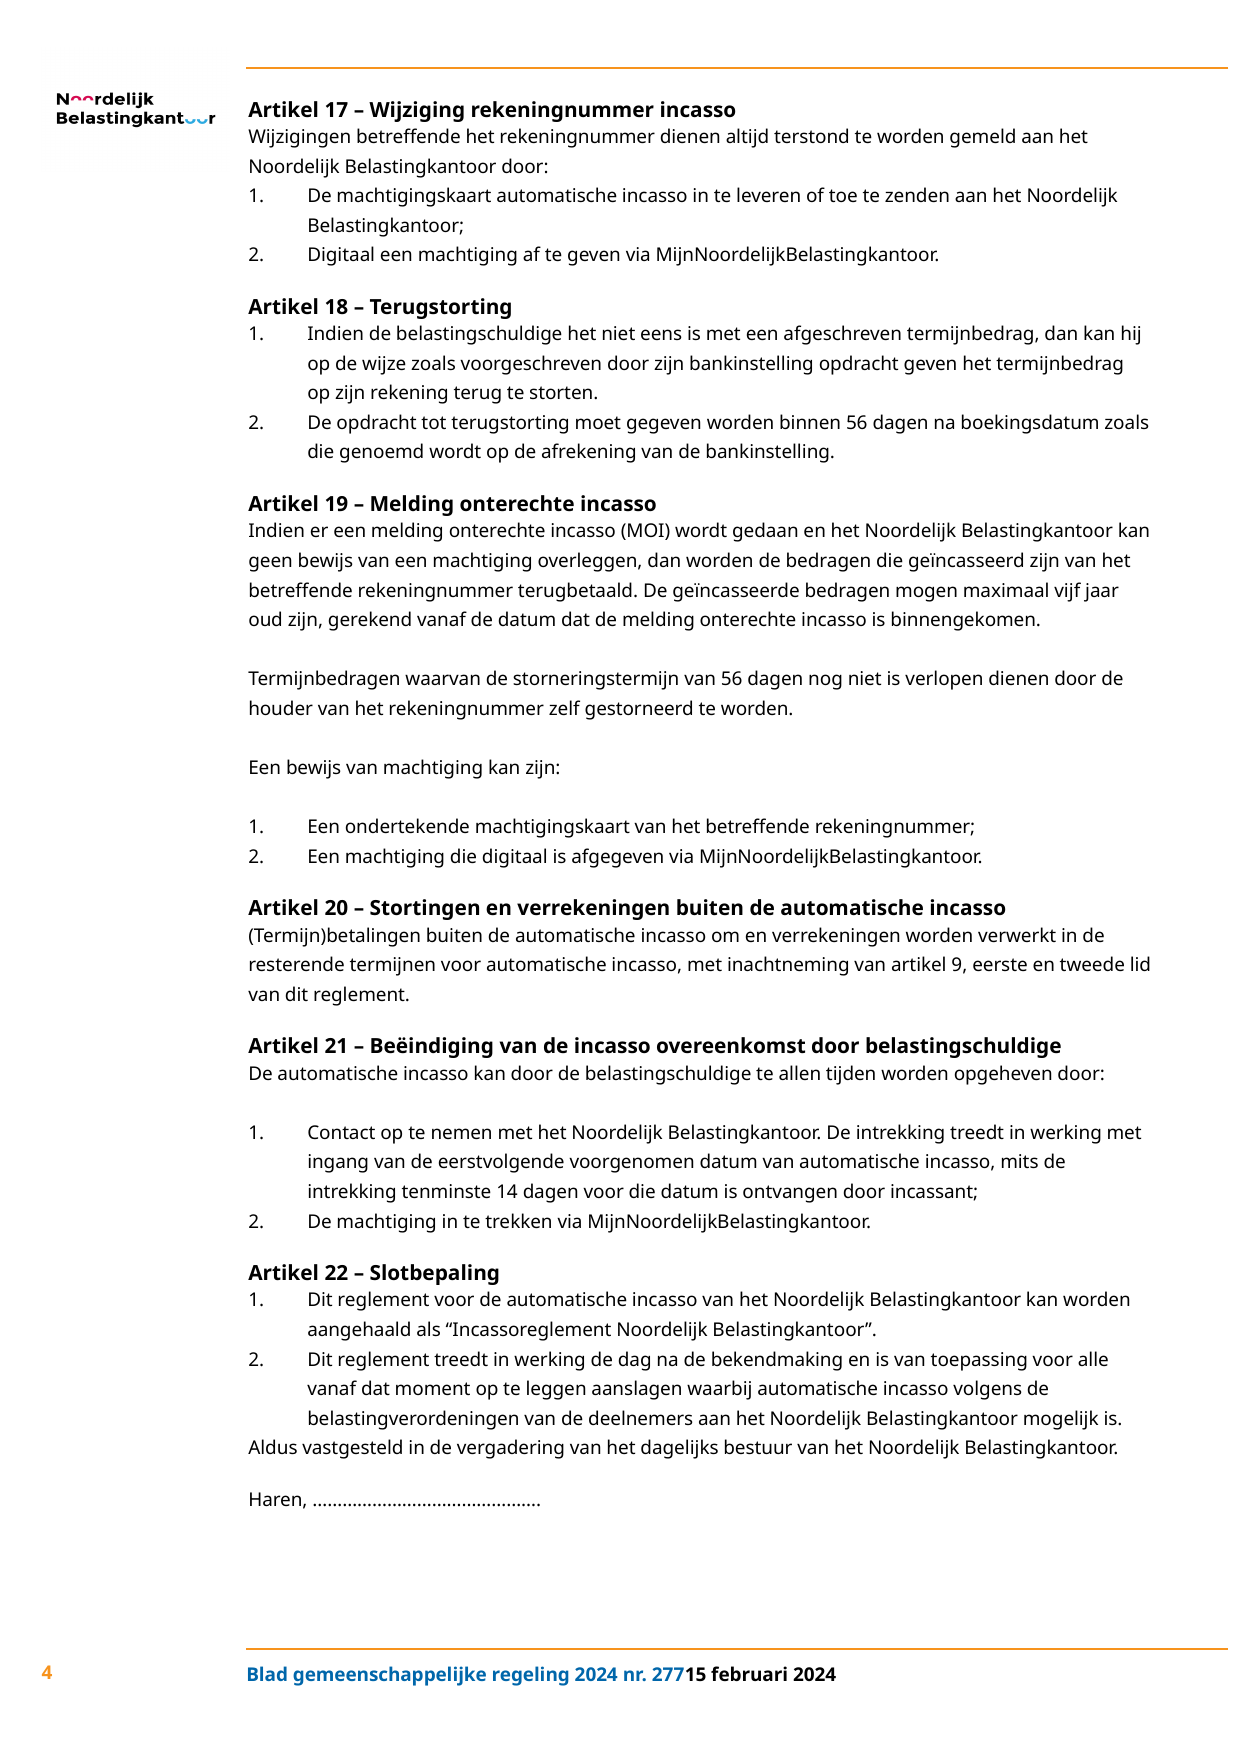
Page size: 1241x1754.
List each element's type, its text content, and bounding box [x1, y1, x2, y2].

text Artikel 17 – Wijziging rekeningnummer incasso [248, 95, 1152, 123]
list Indien de belastingschuldige het niet eens is met een afgeschreven termijnbedrag, dan kan hij op de wijze zoals voorgeschreven door zijn bankinstelling opdracht geven het termijnbedrag op zijn rekening terug te storten. [248, 320, 1152, 405]
text Wijzigingen betreffende het rekeningnummer dienen altijd terstond te worden gemeld aan het Noordelijk Belastingkantoor door: [248, 123, 1152, 178]
text Artikel 19 – Melding onterechte incasso [248, 489, 1152, 518]
list De machtigingskaart automatische incasso in te leveren of toe te zenden aan het Noordelijk Belastingkantoor; [248, 182, 1152, 238]
text Termijnbedragen waarvan de storneringstermijn van 56 dagen nog niet is verlopen dienen door de houder van het rekeningnummer zelf gestorneerd te worden. [248, 666, 1152, 721]
text (Termijn)betalingen buiten de automatische incasso om en verrekeningen worden verwerkt in de resterende termijnen voor automatische incasso, met inachtneming van artikel 9, eerste en tweede lid van dit reglement. [248, 922, 1152, 1007]
list De machtiging in te trekken via MijnNoordelijkBelastingkantoor. [248, 1208, 1152, 1233]
list Een machtiging die digitaal is afgegeven via MijnNoordelijkBelastingkantoor. [248, 843, 1152, 869]
picture [41, 47, 231, 172]
list Contact op te nemen met het Noordelijk Belastingkantoor. De intrekking treedt in werking met ingang van de eerstvolgende voorgenomen datum van automatische incasso, mits de intrekking tenminste 14 dagen voor die datum is ontvangen door incassant; [248, 1119, 1152, 1204]
text Haren, ………………………………………. [248, 1486, 1152, 1512]
text Artikel 21 – Beëindiging van de incasso overeenkomst door belastingschuldige [248, 1031, 1152, 1060]
text Artikel 18 – Terugstorting [248, 292, 1152, 320]
text Een bewijs van machtiging kan zijn: [248, 754, 1152, 780]
text De automatische incasso kan door de belastingschuldige te allen tijden worden opgeheven door: [248, 1060, 1152, 1086]
list Dit reglement voor de automatische incasso van het Noordelijk Belastingkantoor kan worden aangehaald als “Incassoreglement Noordelijk Belastingkantoor”. [248, 1287, 1152, 1342]
text Indien er een melding onterechte incasso (MOI) wordt gedaan en het Noordelijk Belastingkantoor kan geen bewijs van een machtiging overleggen, dan worden de bedragen die geïncasseerd zijn van het betreffende rekeningnummer terugbetaald. De geïncasseerde bedragen mogen maximaal vijf jaar oud zijn, gerekend vanaf de datum dat de melding onterechte incasso is binnengekomen. [248, 518, 1152, 632]
list Dit reglement treedt in werking de dag na de bekendmaking en is van toepassing voor alle vanaf dat moment op te leggen aanslagen waarbij automatische incasso volgens de belastingverordeningen van de deelnemers aan het Noordelijk Belastingkantoor mogelijk is. [248, 1346, 1152, 1431]
list De opdracht tot terugstorting moet gegeven worden binnen 56 dagen na boekingsdatum zoals die genoemd wordt op de afrekening van de bankinstelling. [248, 409, 1152, 464]
text Aldus vastgesteld in de vergadering van het dagelijks bestuur van het Noordelijk Belastingkantoor. [248, 1434, 1152, 1460]
list Digitaal een machtiging af te geven via MijnNoordelijkBelastingkantoor. [248, 242, 1152, 267]
list Een ondertekende machtigingskaart van het betreffende rekeningnummer; [248, 813, 1152, 839]
text Artikel 20 – Stortingen en verrekeningen buiten de automatische incasso [248, 893, 1152, 922]
text Artikel 22 – Slotbepaling [248, 1258, 1152, 1287]
